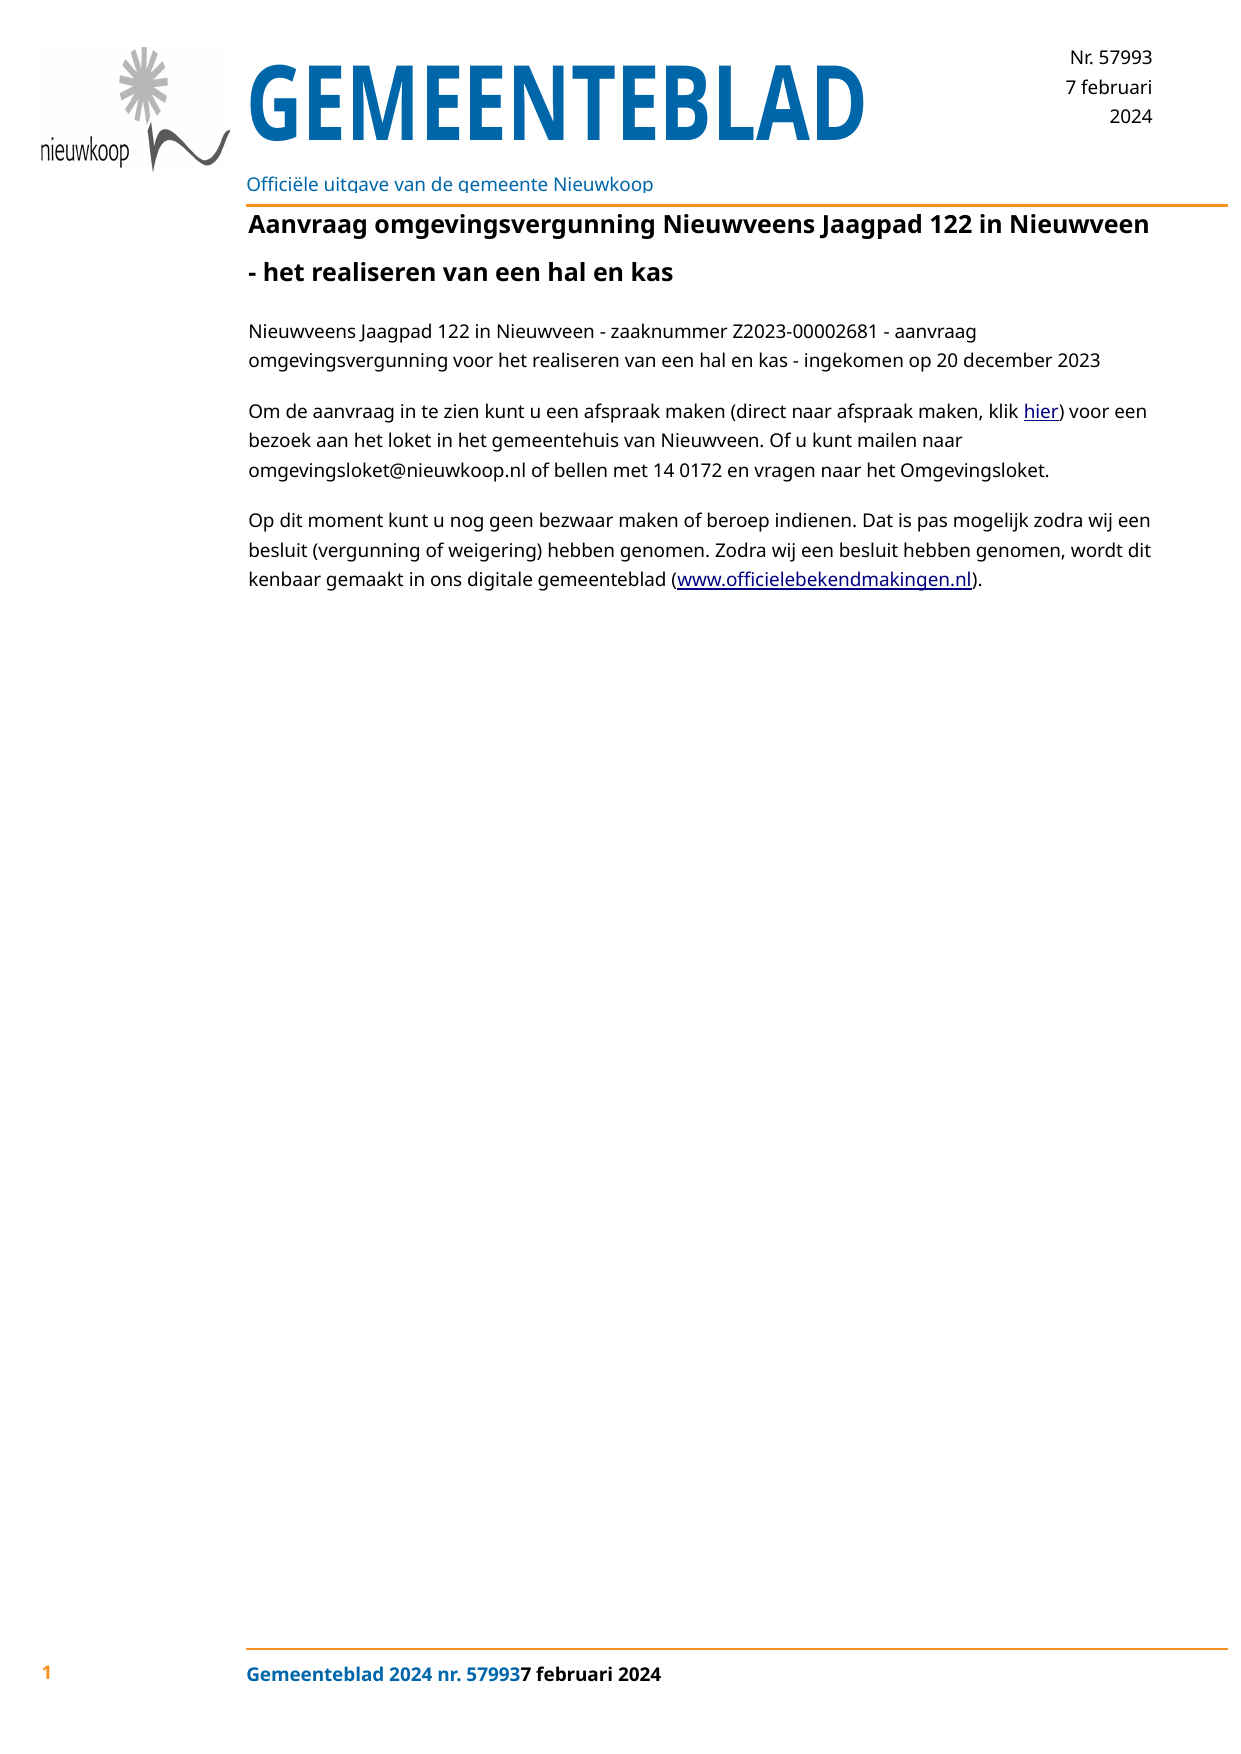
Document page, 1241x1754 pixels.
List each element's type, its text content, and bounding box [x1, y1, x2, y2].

picture [41, 47, 231, 172]
text Om de aanvraag in te zien kunt u een afspraak maken (direct naar afspraak maken, klik hier) voor een bezoek aan het loket in het gemeentehuis van Nieuwveen. Of u kunt mailen naar omgevingsloket@nieuwkoop.nl of bellen met 14 0172 en vragen naar het Omgevingsloket. [248, 398, 1152, 483]
text Aanvraag omgevingsvergunning Nieuwveens Jaagpad 122 in Nieuwveen - het realiseren van een hal en kas [248, 207, 1152, 288]
text Nieuwveens Jaagpad 122 in Nieuwveen - zaaknummer Z2023-00002681 - aanvraag omgevingsvergunning voor het realiseren van een hal en kas - ingekomen op 20 december 2023 [248, 318, 1152, 373]
text Op dit moment kunt u nog geen bezwaar maken of beroep indienen. Dat is pas mogelijk zodra wij een besluit (vergunning of weigering) hebben genomen. Zodra wij een besluit hebben genomen, wordt dit kenbaar gemaakt in ons digitale gemeenteblad (www.officielebekendmakingen.nl). [248, 507, 1152, 592]
